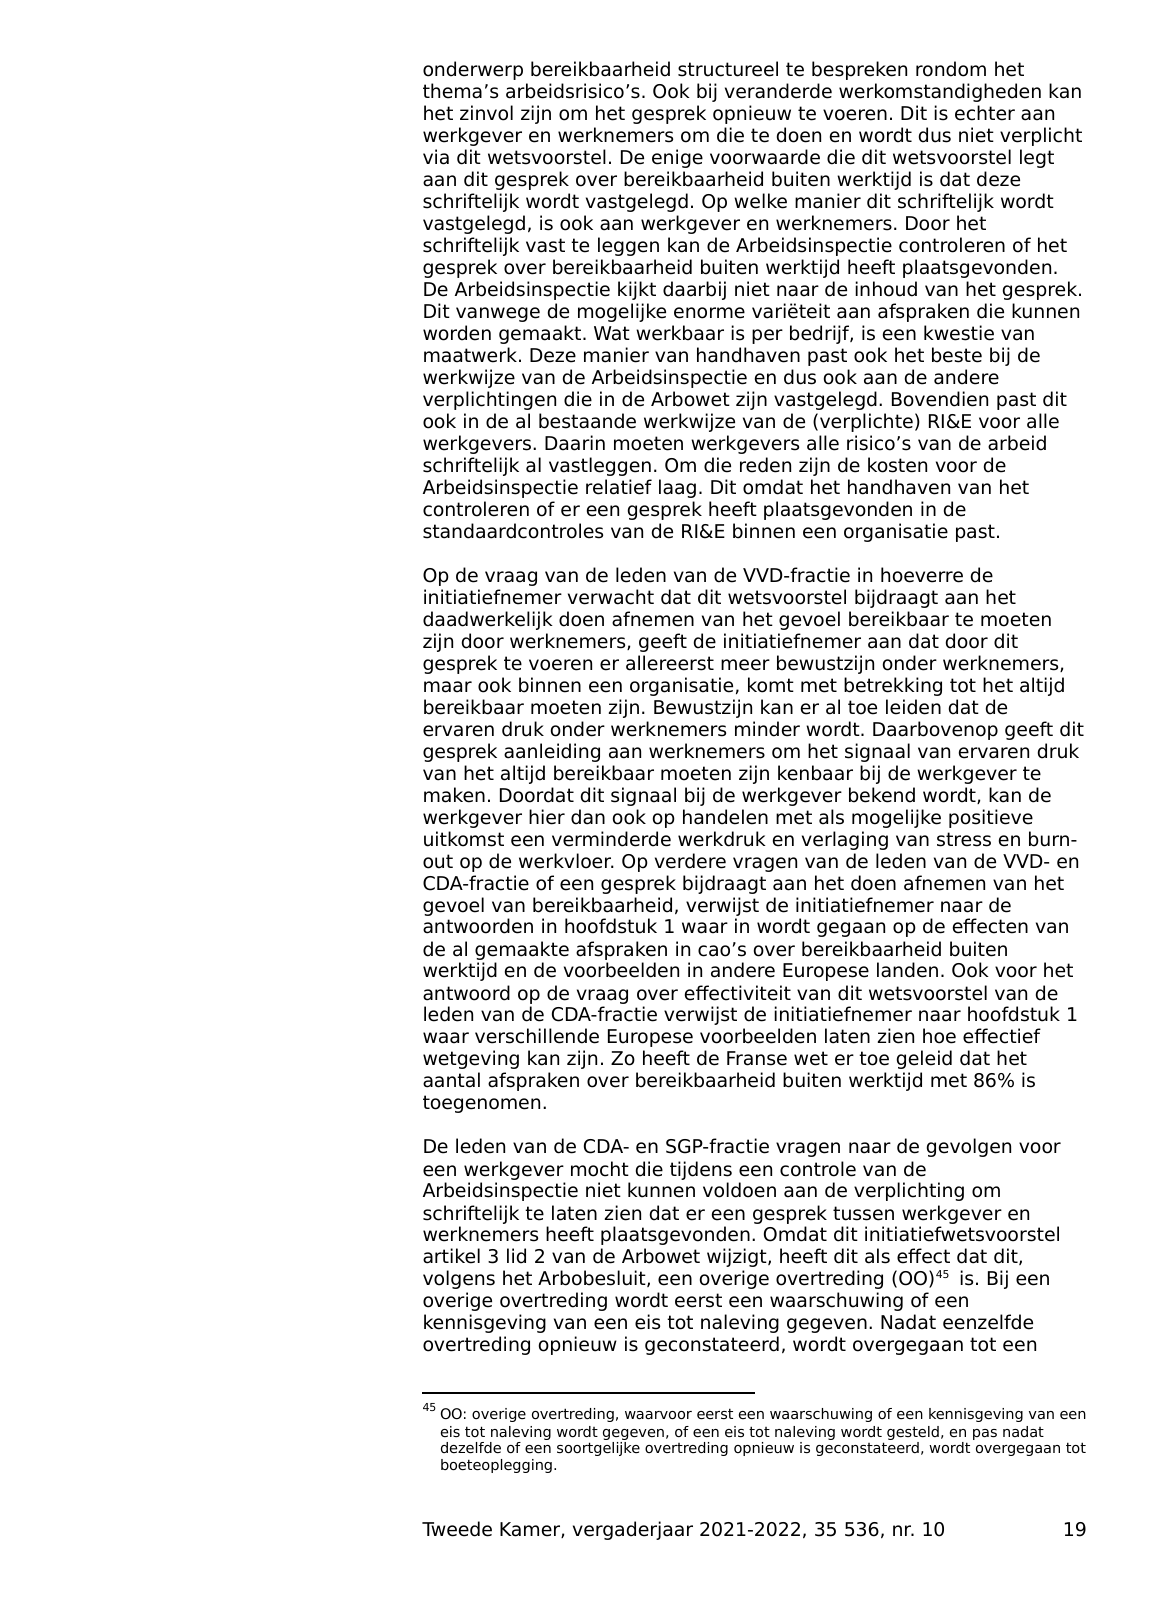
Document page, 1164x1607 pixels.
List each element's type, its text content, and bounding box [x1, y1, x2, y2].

text De leden van de CDA- en SGP-fractie vragen naar de gevolgen voor een werkgever mocht die tijdens een controle van de Arbeidsinspectie niet kunnen voldoen aan de verplichting om schriftelijk te laten zien dat er een gesprek tussen werkgever en werknemers heeft plaatsgevonden. Omdat dit initiatiefwetsvoorstel artikel 3 lid 2 van de Arbowet wijzigt, heeft dit als effect dat dit, volgens het Arbobesluit, een overige overtreding (OO) is. Bij een overige overtreding wordt eerst een waarschuwing of een kennisgeving van een eis tot naleving gegeven. Nadat eenzelfde overtreding opnieuw is geconstateerd, wordt overgegaan tot een [422, 1136, 1087, 1356]
text onderwerp bereikbaarheid structureel te bespreken rondom het thema’s arbeidsrisico’s. Ook bij veranderde werkomstandigheden kan het zinvol zijn om het gesprek opnieuw te voeren. Dit is echter aan werkgever en werknemers om die te doen en wordt dus niet verplicht via dit wetsvoorstel. De enige voorwaarde die dit wetsvoorstel legt aan dit gesprek over bereikbaarheid buiten werktijd is dat deze schriftelijk wordt vastgelegd. Op welke manier dit schriftelijk wordt vastgelegd, is ook aan werkgever en werknemers. Door het schriftelijk vast te leggen kan de Arbeidsinspectie controleren of het gesprek over bereikbaarheid buiten werktijd heeft plaatsgevonden. De Arbeidsinspectie kijkt daarbij niet naar de inhoud van het gesprek. Dit vanwege de mogelijke enorme variëteit aan afspraken die kunnen worden gemaakt. Wat werkbaar is per bedrijf, is een kwestie van maatwerk. Deze manier van handhaven past ook het beste bij de werkwijze van de Arbeidsinspectie en dus ook aan de andere verplichtingen die in de Arbowet zijn vastgelegd. Bovendien past dit ook in de al bestaande werkwijze van de (verplichte) RI&E voor alle werkgevers. Daarin moeten werkgevers alle risico’s van de arbeid schriftelijk al vastleggen. Om die reden zijn de kosten voor de Arbeidsinspectie relatief laag. Dit omdat het handhaven van het controleren of er een gesprek heeft plaatsgevonden in de standaardcontroles van de RI&E binnen een organisatie past. [422, 59, 1087, 543]
text Op de vraag van de leden van de VVD-fractie in hoeverre de initiatiefnemer verwacht dat dit wetsvoorstel bijdraagt aan het daadwerkelijk doen afnemen van het gevoel bereikbaar te moeten zijn door werknemers, geeft de initiatiefnemer aan dat door dit gesprek te voeren er allereerst meer bewustzijn onder werknemers, maar ook binnen een organisatie, komt met betrekking tot het altijd bereikbaar moeten zijn. Bewustzijn kan er al toe leiden dat de ervaren druk onder werknemers minder wordt. Daarbovenop geeft dit gesprek aanleiding aan werknemers om het signaal van ervaren druk van het altijd bereikbaar moeten zijn kenbaar bij de werkgever te maken. Doordat dit signaal bij de werkgever bekend wordt, kan de werkgever hier dan ook op handelen met als mogelijke positieve uitkomst een verminderde werkdruk en verlaging van stress en burn-out op de werkvloer. Op verdere vragen van de leden van de VVD- en CDA-fractie of een gesprek bijdraagt aan het doen afnemen van het gevoel van bereikbaarheid, verwijst de initiatiefnemer naar de antwoorden in hoofdstuk 1 waar in wordt gegaan op de effecten van de al gemaakte afspraken in cao’s over bereikbaarheid buiten werktijd en de voorbeelden in andere Europese landen. Ook voor het antwoord op de vraag over effectiviteit van dit wetsvoorstel van de leden van de CDA-fractie verwijst de initiatiefnemer naar hoofdstuk 1 waar verschillende Europese voorbeelden laten zien hoe effectief wetgeving kan zijn. Zo heeft de Franse wet er toe geleid dat het aantal afspraken over bereikbaarheid buiten werktijd met 86% is toegenomen. [422, 565, 1087, 1114]
text OO: overige overtreding, waarvoor eerst een waarschuwing of een kennisgeving van een eis tot naleving wordt gegeven, of een eis tot naleving wordt gesteld, en pas nadat dezelfde of een soortgelijke overtreding opnieuw is geconstateerd, wordt overgegaan tot boeteoplegging. [422, 1402, 1087, 1474]
